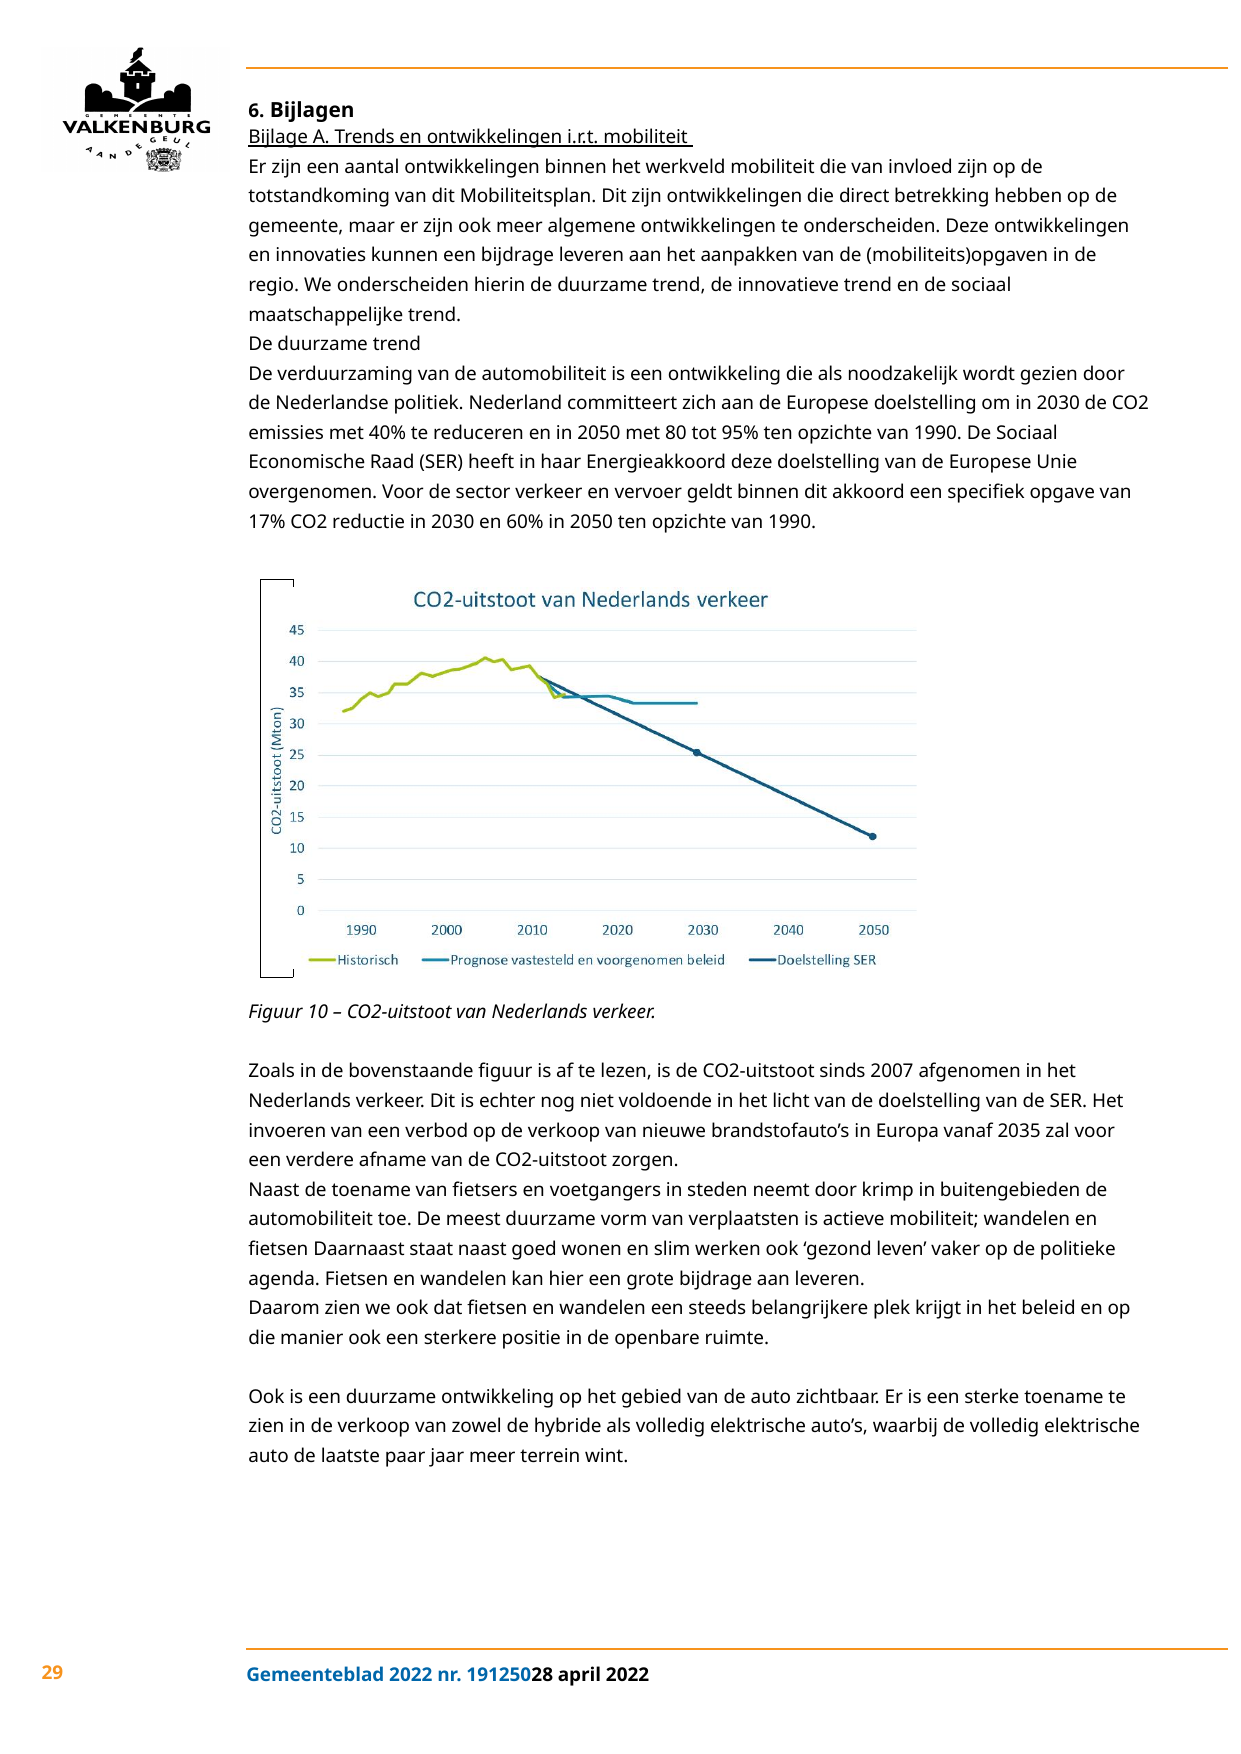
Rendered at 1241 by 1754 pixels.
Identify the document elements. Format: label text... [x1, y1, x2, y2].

text Figuur 10 – CO2-uitstoot van Nederlands verkeer. [248, 998, 1152, 1024]
text Er zijn een aantal ontwikkelingen binnen het werkveld mobiliteit die van invloed zijn op de totstandkoming van dit Mobiliteitsplan. Dit zijn ontwikkelingen die direct betrekking hebben op de gemeente, maar er zijn ook meer algemene ontwikkelingen te onderscheiden. Deze ontwikkelingen en innovaties kunnen een bijdrage leveren aan het aanpakken van de (mobiliteits)opgaven in de regio. We onderscheiden hierin de duurzame trend, de innovatieve trend en de sociaal maatschappelijke trend. [248, 153, 1152, 327]
text 6. Bijlagen [248, 95, 1152, 123]
text Zoals in de bovenstaande figuur is af te lezen, is de CO2-uitstoot sinds 2007 afgenomen in het Nederlands verkeer. Dit is echter nog niet voldoende in het licht van de doelstelling van de SER. Het invoeren van een verbod op de verkoop van nieuwe brandstofauto’s in Europa vanaf 2035 zal voor een verdere afname van de CO2-uitstoot zorgen. [248, 1058, 1152, 1172]
text Naast de toename van fietsers en voetgangers in steden neemt door krimp in buitengebieden de automobiliteit toe. De meest duurzame vorm van verplaatsten is actieve mobiliteit; wandelen en fietsen Daarnaast staat naast goed wonen en slim werken ook ‘gezond leven’ vaker op de politieke agenda. Fietsen en wandelen kan hier een grote bijdrage aan leveren. [248, 1176, 1152, 1291]
text De duurzame trend [248, 330, 1152, 356]
picture [268, 587, 917, 969]
text De verduurzaming van de automobiliteit is een ontwikkeling die als noodzakelijk wordt gezien door de Nederlandse politiek. Nederland committeert zich aan de Europese doelstelling om in 2030 de CO2 emissies met 40% te reduceren en in 2050 met 80 tot 95% ten opzichte van 1990. De Sociaal Economische Raad (SER) heeft in haar Energieakkoord deze doelstelling van de Europese Unie overgenomen. Voor de sector verkeer en vervoer geldt binnen dit akkoord een specifiek opgave van 17% CO2 reductie in 2030 en 60% in 2050 ten opzichte van 1990. [248, 360, 1152, 534]
text Bijlage A. Trends en ontwikkelingen i.r.t. mobiliteit [248, 123, 1152, 149]
text Daarom zien we ook dat fietsen en wandelen een steeds belangrijkere plek krijgt in het beleid en op die manier ook een sterkere positie in de openbare ruimte. [248, 1294, 1152, 1350]
text Ook is een duurzame ontwikkeling op het gebied van de auto zichtbaar. Er is een sterke toename te zien in de verkoop van zowel de hybride als volledig elektrische auto’s, waarbij de volledig elektrische auto de laatste paar jaar meer terrein wint. [248, 1383, 1152, 1468]
picture [41, 47, 231, 172]
